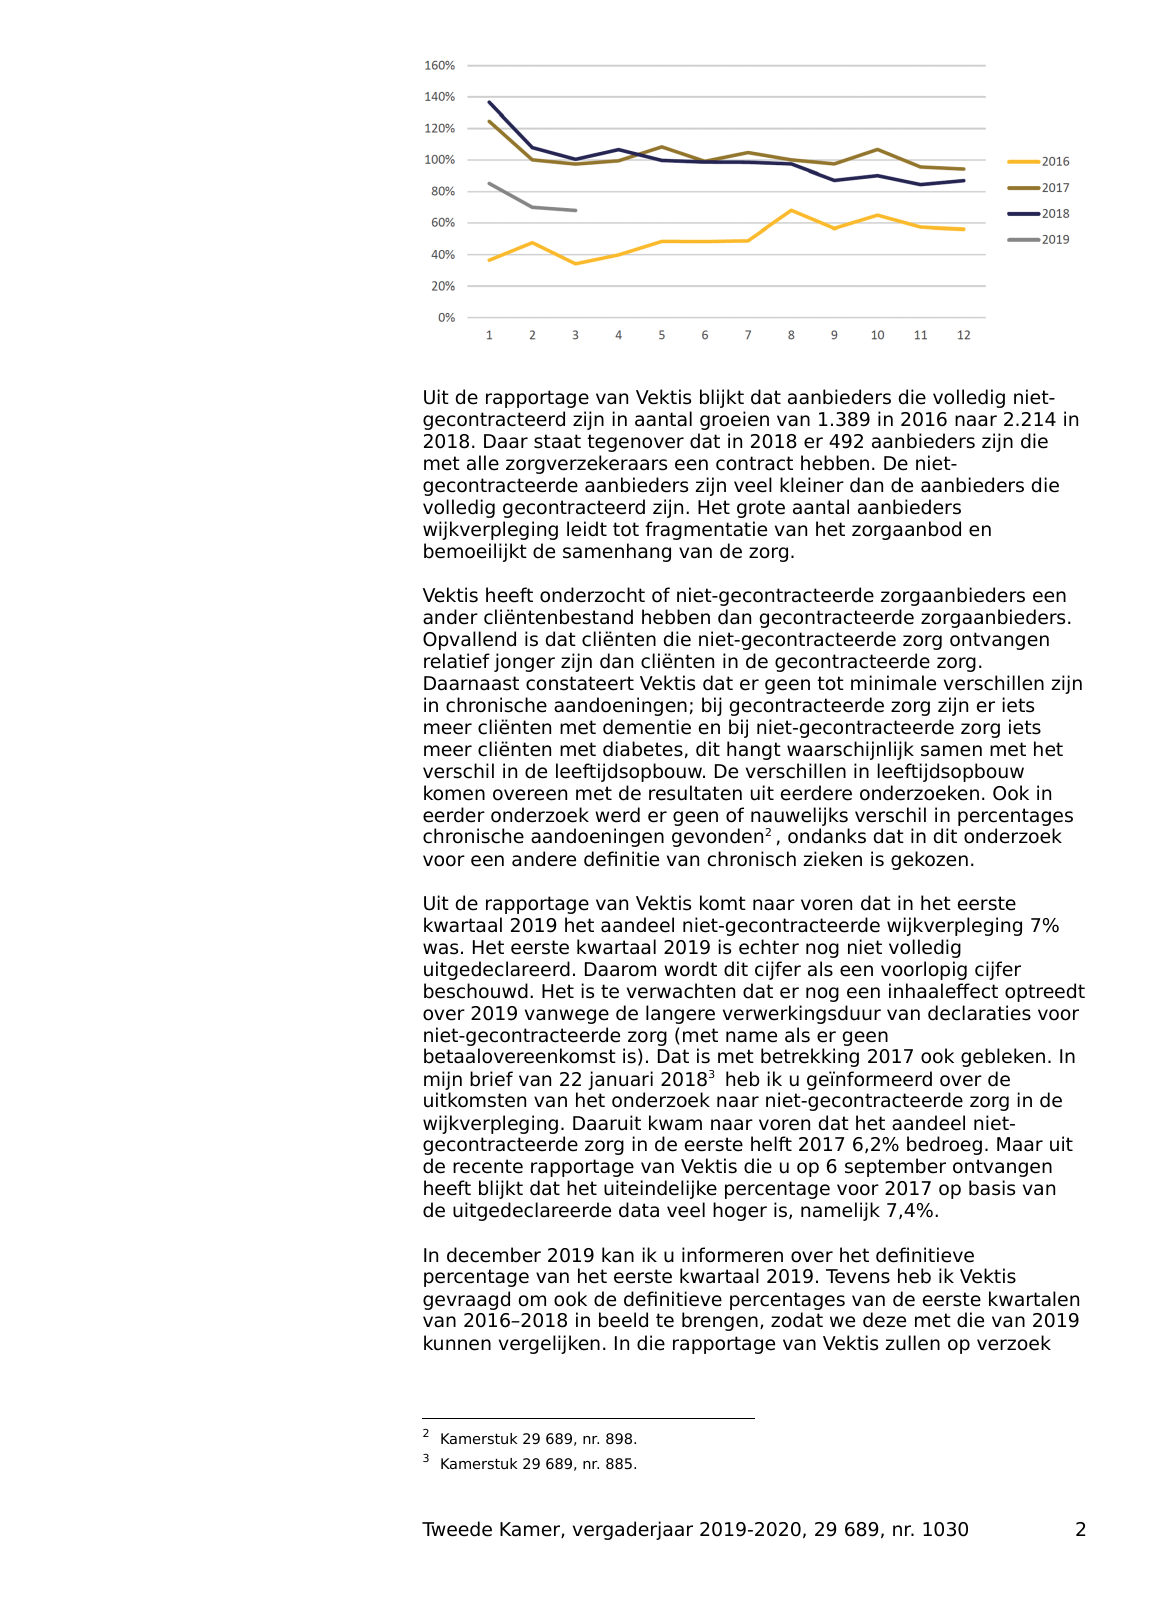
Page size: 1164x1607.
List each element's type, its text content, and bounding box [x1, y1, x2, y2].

text Kamerstuk 29 689, nr. 898. [422, 1427, 1087, 1449]
text Uit de rapportage van Vektis blijkt dat aanbieders die volledig niet-gecontracteerd zijn in aantal groeien van 1.389 in 2016 naar 2.214 in 2018. Daar staat tegenover dat in 2018 er 492 aanbieders zijn die met alle zorgverzekeraars een contract hebben. De niet-gecontracteerde aanbieders zijn veel kleiner dan de aanbieders die volledig gecontracteerd zijn. Het grote aantal aanbieders wijkverpleging leidt tot fragmentatie van het zorgaanbod en bemoeilijkt de samenhang van de zorg. [422, 387, 1087, 562]
text Kamerstuk 29 689, nr. 885. [422, 1452, 1087, 1474]
text Uit de rapportage van Vektis komt naar voren dat in het eerste kwartaal 2019 het aandeel niet-gecontracteerde wijkverpleging 7% was. Het eerste kwartaal 2019 is echter nog niet volledig uitgedeclareerd. Daarom wordt dit cijfer als een voorlopig cijfer beschouwd. Het is te verwachten dat er nog een inhaaleffect optreedt over 2019 vanwege de langere verwerkingsduur van declaraties voor niet-gecontracteerde zorg (met name als er geen betaalovereenkomst is). Dat is met betrekking 2017 ook gebleken. In mijn brief van 22 januari 2018 heb ik u geïnformeerd over de uitkomsten van het onderzoek naar niet-gecontracteerde zorg in de wijkverpleging. Daaruit kwam naar voren dat het aandeel niet-gecontracteerde zorg in de eerste helft 2017 6,2% bedroeg. Maar uit de recente rapportage van Vektis die u op 6 september ontvangen heeft blijkt dat het uiteindelijke percentage voor 2017 op basis van de uitgedeclareerde data veel hoger is, namelijk 7,4%. [422, 893, 1087, 1222]
picture [422, 59, 1072, 343]
text Vektis heeft onderzocht of niet-gecontracteerde zorgaanbieders een ander cliëntenbestand hebben dan gecontracteerde zorgaanbieders. Opvallend is dat cliënten die niet-gecontracteerde zorg ontvangen relatief jonger zijn dan cliënten in de gecontracteerde zorg. Daarnaast constateert Vektis dat er geen tot minimale verschillen zijn in chronische aandoeningen; bij gecontracteerde zorg zijn er iets meer cliënten met dementie en bij niet-gecontracteerde zorg iets meer cliënten met diabetes, dit hangt waarschijnlijk samen met het verschil in de leeftijdsopbouw. De verschillen in leeftijdsopbouw komen overeen met de resultaten uit eerdere onderzoeken. Ook in eerder onderzoek werd er geen of nauwelijks verschil in percentages chronische aandoeningen gevonden, ondanks dat in dit onderzoek voor een andere definitie van chronisch zieken is gekozen. [422, 585, 1087, 870]
text In december 2019 kan ik u informeren over het definitieve percentage van het eerste kwartaal 2019. Tevens heb ik Vektis gevraagd om ook de definitieve percentages van de eerste kwartalen van 2016–2018 in beeld te brengen, zodat we deze met die van 2019 kunnen vergelijken. In die rapportage van Vektis zullen op verzoek [422, 1244, 1087, 1354]
